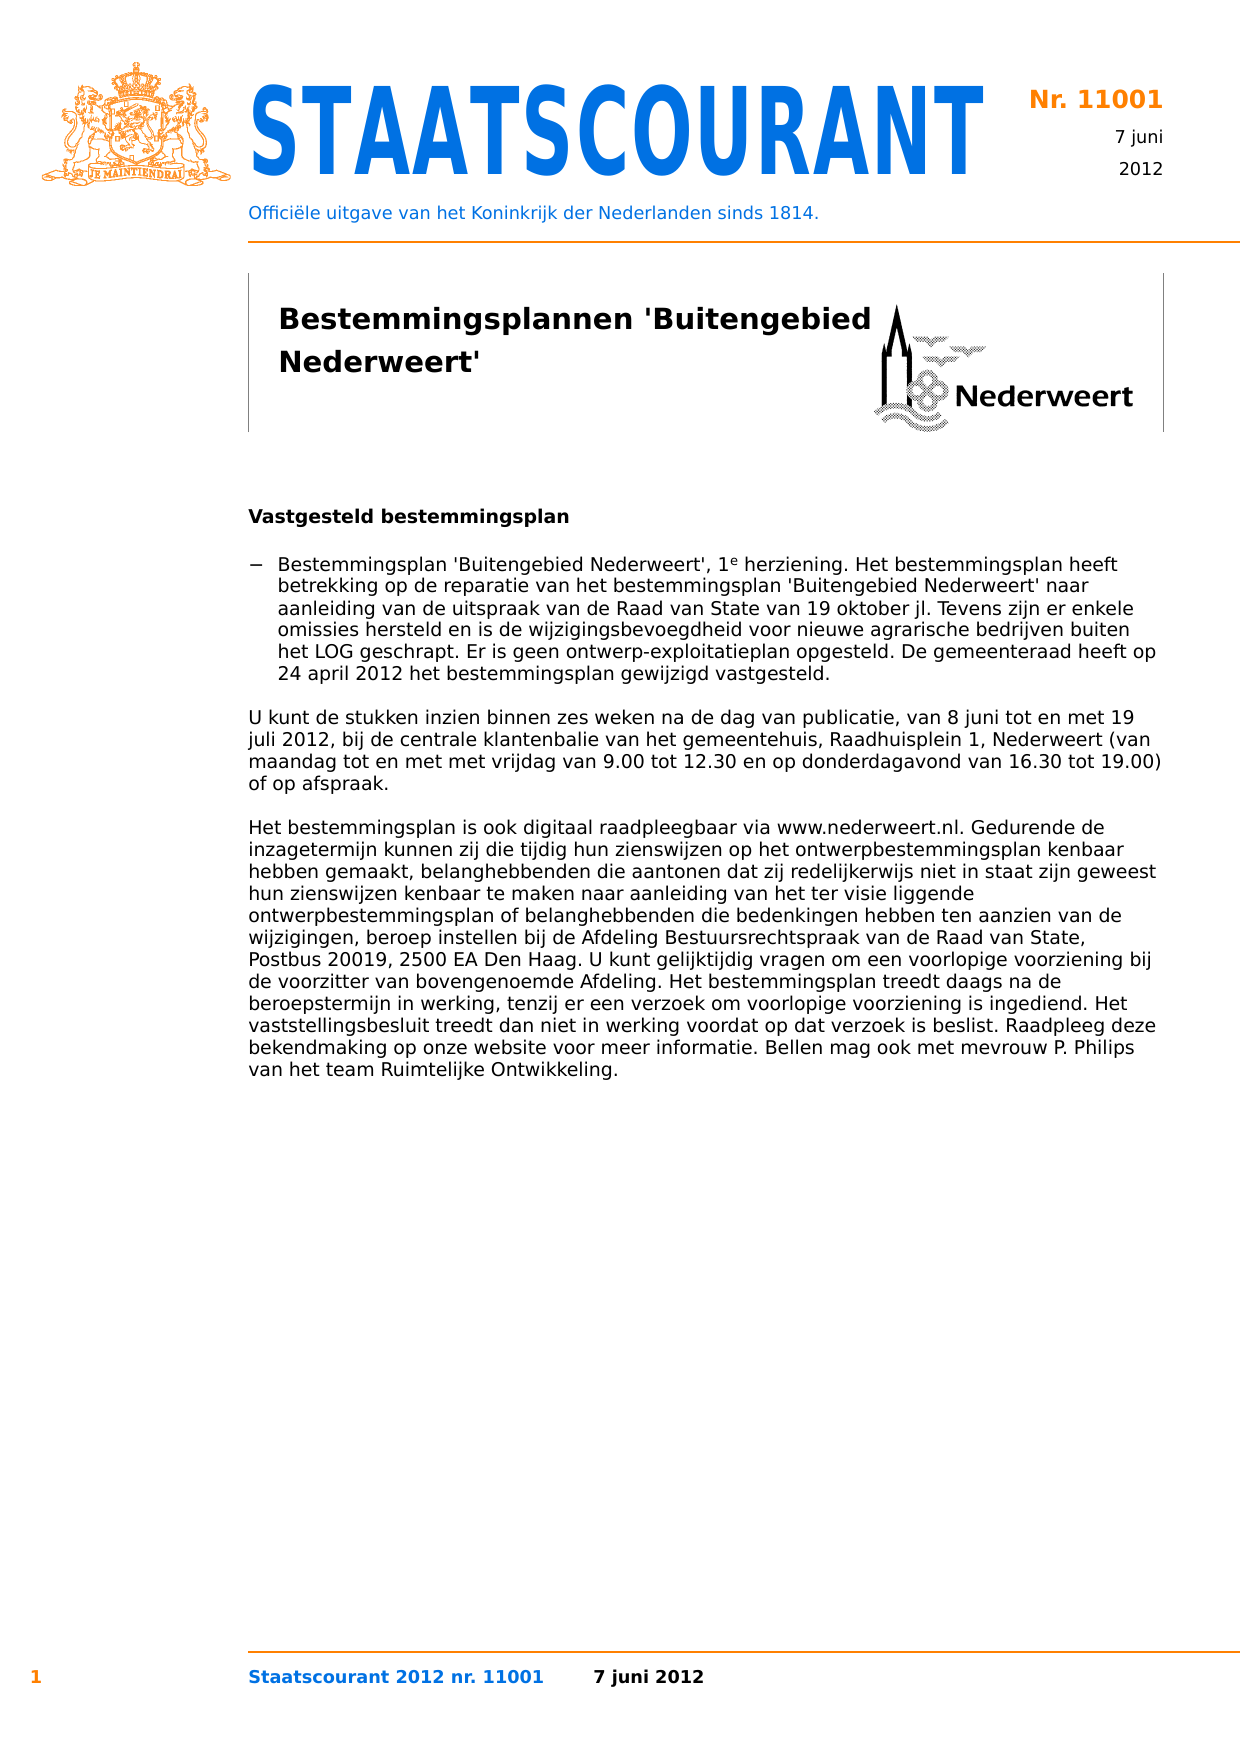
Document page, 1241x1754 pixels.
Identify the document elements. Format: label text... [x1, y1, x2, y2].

table_cell 7 juni [998, 121, 1240, 153]
table_header [25, 62, 248, 241]
table_cell Officiële uitgave van het Koninkrijk der Nederlanden sinds 1814. [248, 203, 1240, 241]
subtitle Bestemmingsplannen 'Buitengebied Nederweert' [249, 273, 1163, 432]
table_header STAATSCOURANT [248, 62, 998, 203]
text − Bestemmingsplan 'Buitengebied Nederweert', 1e herziening. Het bestemmingsplan heeft betrekking op de reparatie van het bestemmingsplan 'Buitengebied Nederweert' naar aanleiding van de uitspraak van de Raad van State van 19 oktober jl. Tevens zijn er enkele omissies hersteld en is de wijzigingsbevoegdheid voor nieuwe agrarische bedrijven buiten het LOG geschrapt. Er is geen ontwerp-exploitatieplan opgesteld. De gemeenteraad heeft op 24 april 2012 het bestemmingsplan gewijzigd vastgesteld. [248, 553, 1163, 685]
picture [873, 302, 1134, 433]
text Het bestemmingsplan is ook digitaal raadpleegbaar via www.nederweert.nl. Gedurende de inzagetermijn kunnen zij die tijdig hun zienswijzen op het ontwerpbestemmingsplan kenbaar hebben gemaakt, belanghebbenden die aantonen dat zij redelijkerwijs niet in staat zijn geweest hun zienswijzen kenbaar te maken naar aanleiding van het ter visie liggende ontwerpbestemmingsplan of belanghebbenden die bedenkingen hebben ten aanzien van de wijzigingen, beroep instellen bij de Afdeling Bestuursrechtspraak van de Raad van State, Postbus 20019, 2500 EA Den Haag. U kunt gelijktijdig vragen om een voorlopige voorziening bij de voorzitter van bovengenoemde Afdeling. Het bestemmingsplan treedt daags na de beroepstermijn in werking, tenzij er een verzoek om voorlopige voorziening is ingediend. Het vaststellingsbesluit treedt dan niet in werking voordat op dat verzoek is beslist. Raadpleeg deze bekendmaking op onze website voor meer informatie. Bellen mag ook met mevrouw P. Philips van het team Ruimtelijke Ontwikkeling. [248, 817, 1163, 1081]
table_header Nr. 11001 [998, 62, 1240, 121]
subtitle Vastgesteld bestemmingsplan [248, 506, 1163, 528]
table_cell 2012 [998, 153, 1240, 203]
picture [41, 62, 231, 186]
text U kunt de stukken inzien binnen zes weken na de dag van publicatie, van 8 juni tot en met 19 juli 2012, bij de centrale klantenbalie van het gemeentehuis, Raadhuisplein 1, Nederweert (van maandag tot en met met vrijdag van 9.00 tot 12.30 en op donderdagavond van 16.30 tot 19.00) of op afspraak. [248, 707, 1163, 795]
